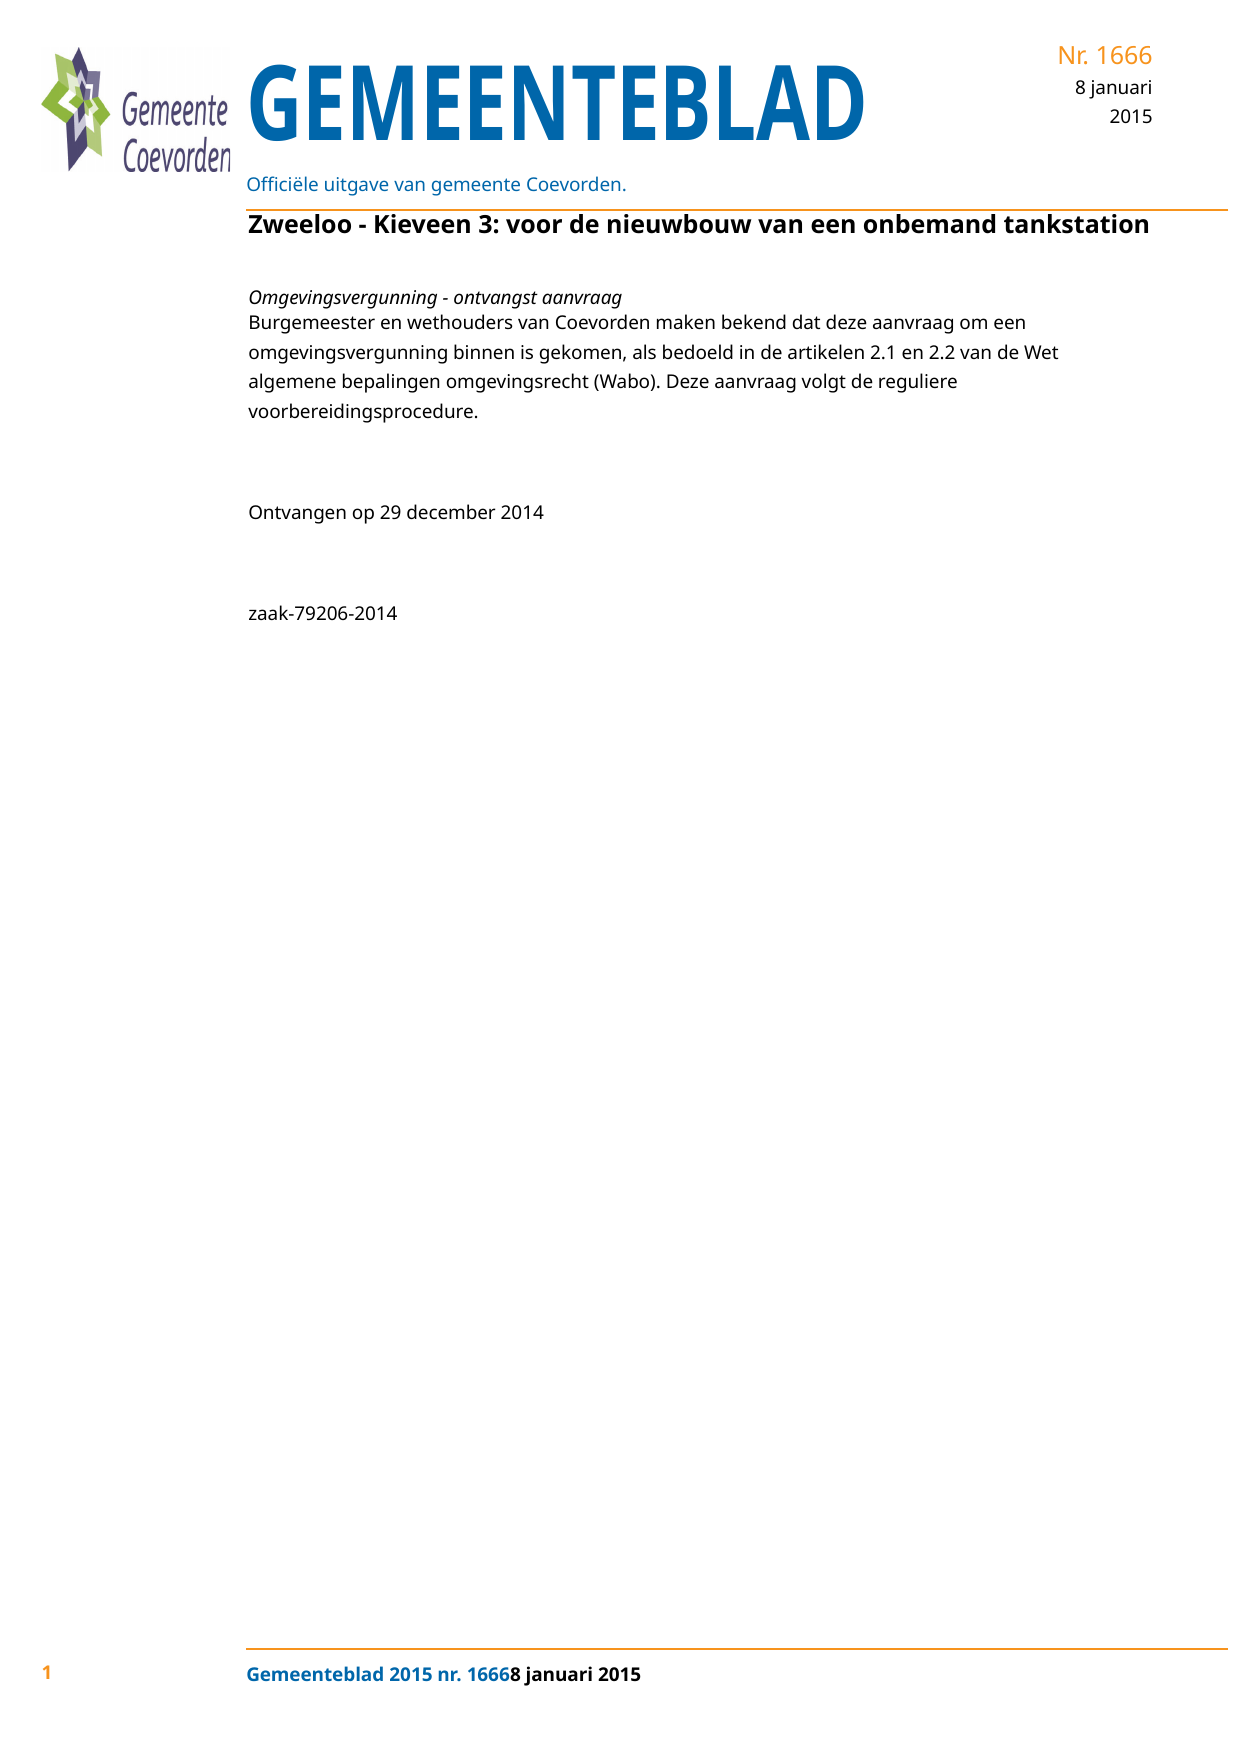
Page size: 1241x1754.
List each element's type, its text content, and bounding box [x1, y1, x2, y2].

text Omgevingsvergunning - ontvangst aanvraag [248, 284, 1152, 309]
text Zweeloo - Kieveen 3: voor de nieuwbouw van een onbemand tankstation [248, 211, 1152, 241]
text Ontvangen op 29 december 2014 [248, 499, 1152, 525]
text Burgemeester en wethouders van Coevorden maken bekend dat deze aanvraag om een omgevingsvergunning binnen is gekomen, als bedoeld in de artikelen 2.1 en 2.2 van de Wet algemene bepalingen omgevingsrecht (Wabo). Deze aanvraag volgt de reguliere voorbereidingsprocedure. [248, 309, 1152, 424]
picture [41, 47, 231, 172]
text zaak-79206-2014 [248, 600, 1152, 626]
